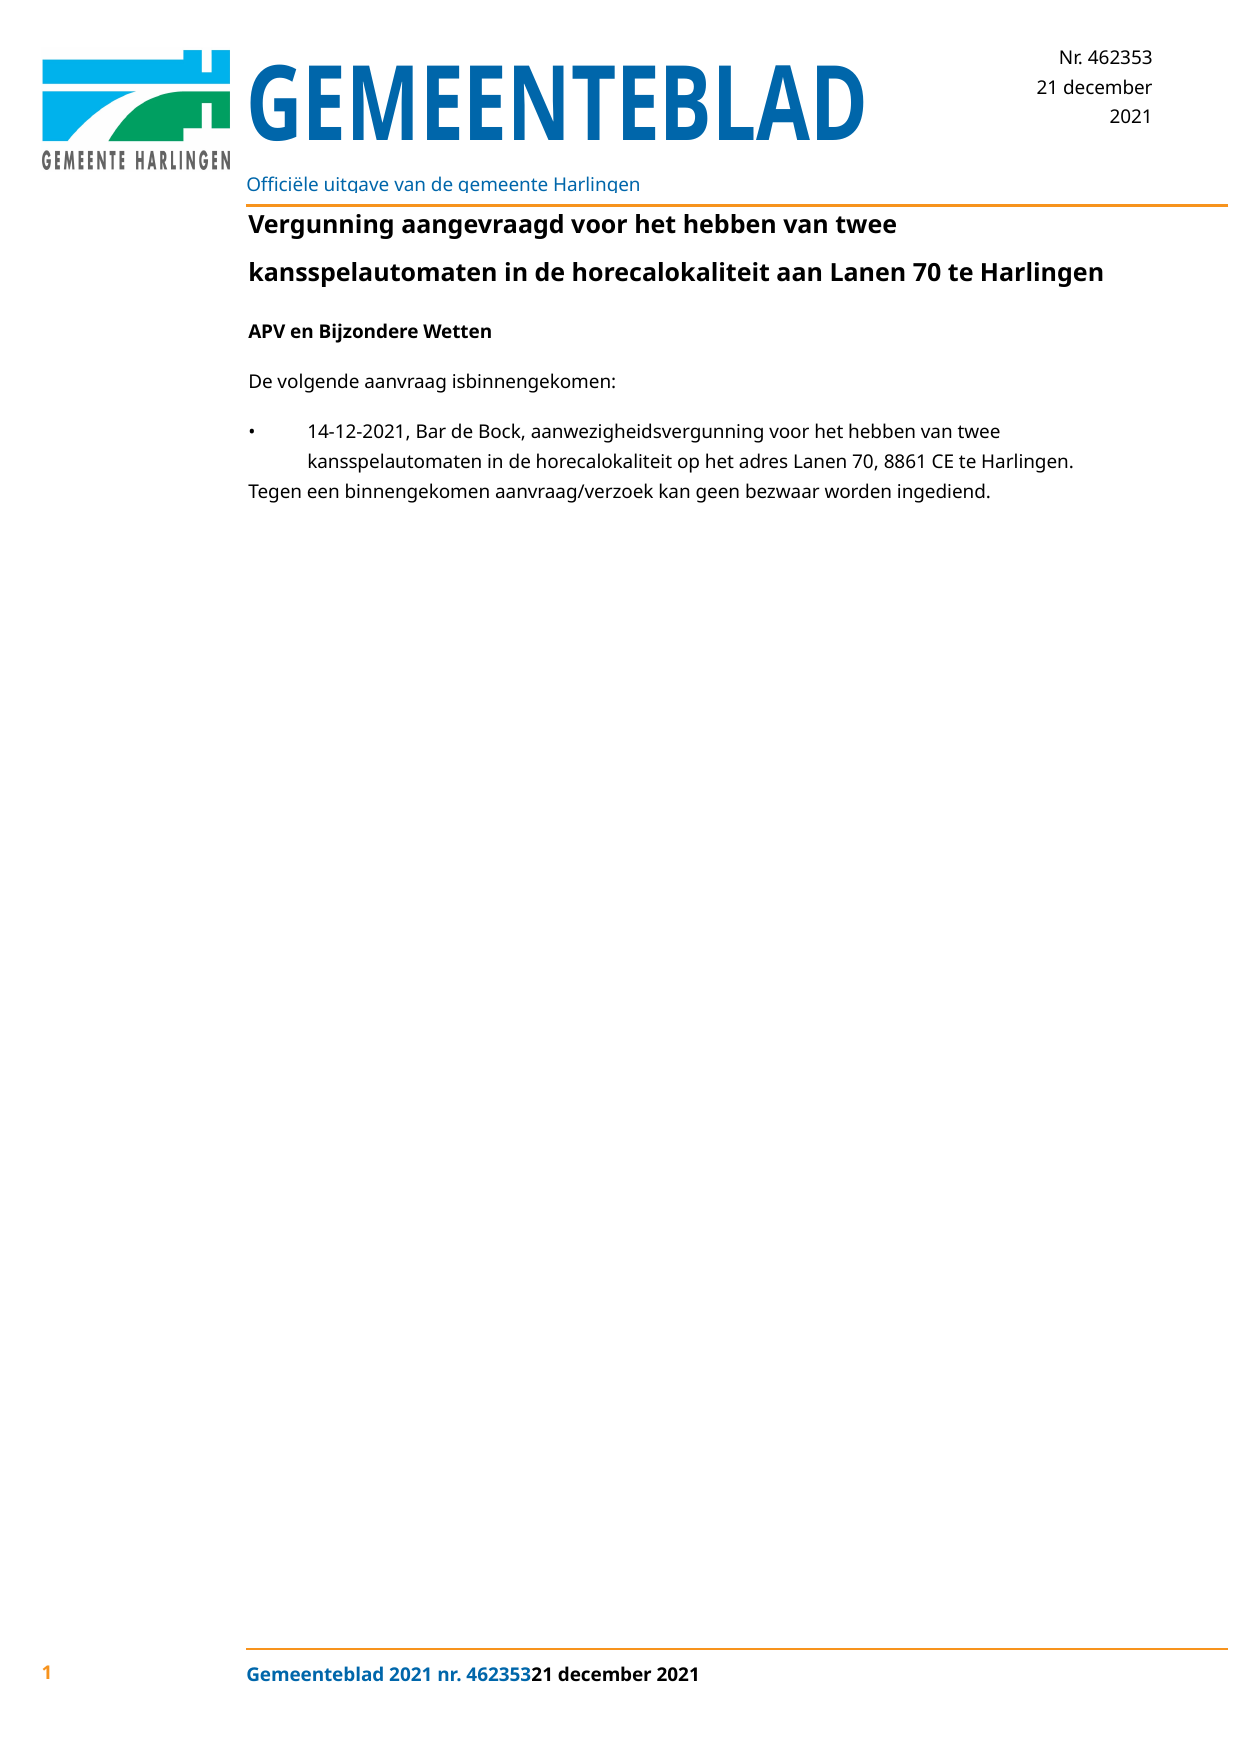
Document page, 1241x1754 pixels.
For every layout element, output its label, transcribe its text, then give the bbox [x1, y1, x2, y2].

text Tegen een binnengekomen aanvraag/verzoek kan geen bezwaar worden ingediend. [248, 478, 1152, 504]
list 14-12-2021, Bar de Bock, aanwezigheidsvergunning voor het hebben van twee kansspelautomaten in de horecalokaliteit op het adres Lanen 70, 8861 CE te Harlingen. [248, 419, 1152, 474]
text APV en Bijzondere Wetten [248, 318, 1152, 344]
picture [41, 47, 231, 172]
text Vergunning aangevraagd voor het hebben van twee kansspelautomaten in de horecalokaliteit aan Lanen 70 te Harlingen [248, 207, 1152, 288]
text De volgende aanvraag isbinnengekomen: [248, 368, 1152, 394]
